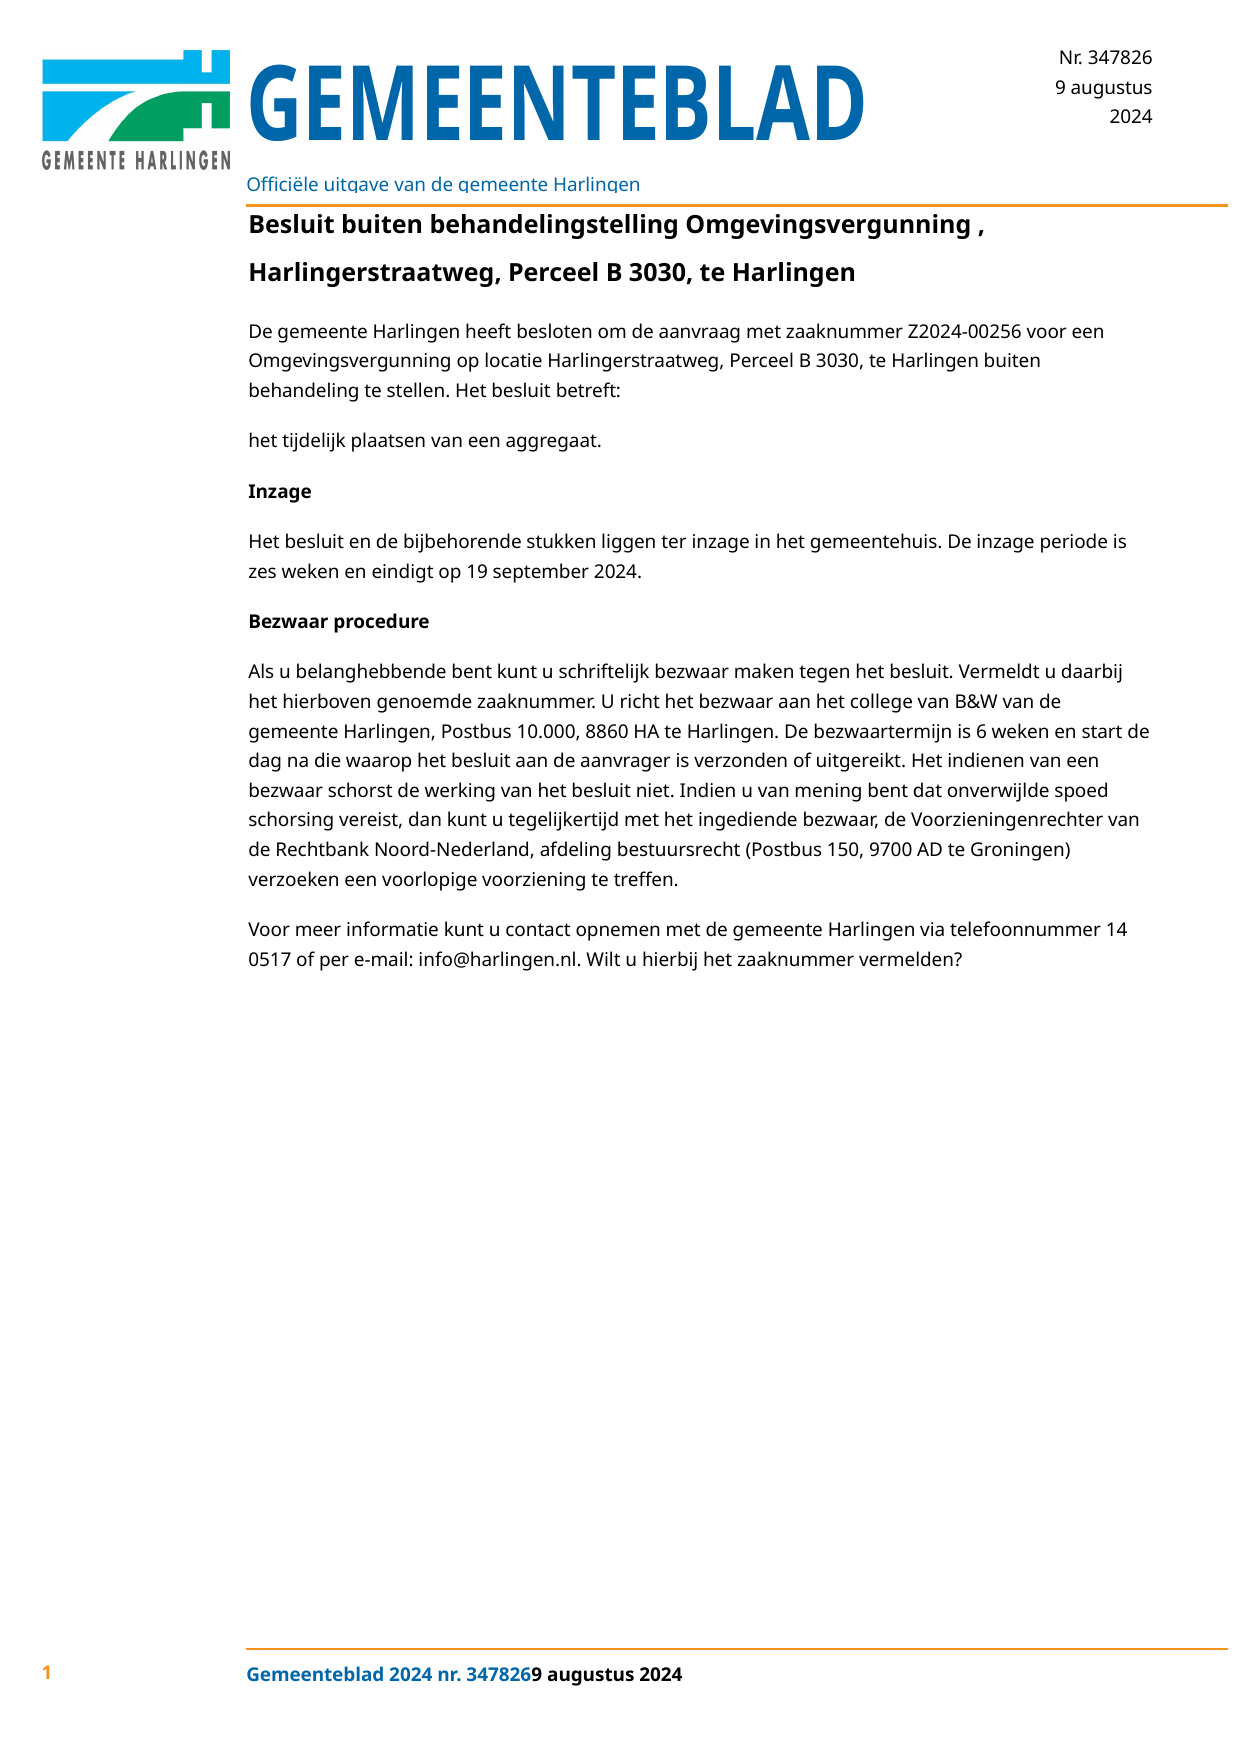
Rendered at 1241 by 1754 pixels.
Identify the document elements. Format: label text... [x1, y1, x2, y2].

text Inzage [248, 478, 1152, 504]
text Het besluit en de bijbehorende stukken liggen ter inzage in het gemeentehuis. De inzage periode is zes weken en eindigt op 19 september 2024. [248, 528, 1152, 584]
text Bezwaar procedure [248, 608, 1152, 634]
text Besluit buiten behandelingstelling Omgevingsvergunning , Harlingerstraatweg, Perceel B 3030, te Harlingen [248, 207, 1152, 288]
text Als u belanghebbende bent kunt u schriftelijk bezwaar maken tegen het besluit. Vermeldt u daarbij het hierboven genoemde zaaknummer. U richt het bezwaar aan het college van B&W van de gemeente Harlingen, Postbus 10.000, 8860 HA te Harlingen. De bezwaartermijn is 6 weken en start de dag na die waarop het besluit aan de aanvrager is verzonden of uitgereikt. Het indienen van een bezwaar schorst de werking van het besluit niet. Indien u van mening bent dat onverwijlde spoed schorsing vereist, dan kunt u tegelijkertijd met het ingediende bezwaar, de Voorzieningenrechter van de Rechtbank Noord-Nederland, afdeling bestuursrecht (Postbus 150, 9700 AD te Groningen) verzoeken een voorlopige voorziening te treffen. [248, 659, 1152, 892]
text Voor meer informatie kunt u contact opnemen met de gemeente Harlingen via telefoonnummer 14 0517 of per e-mail: info@harlingen.nl. Wilt u hierbij het zaaknummer vermelden? [248, 916, 1152, 972]
text het tijdelijk plaatsen van een aggregaat. [248, 427, 1152, 453]
text De gemeente Harlingen heeft besloten om de aanvraag met zaaknummer Z2024-00256 voor een Omgevingsvergunning op locatie Harlingerstraatweg, Perceel B 3030, te Harlingen buiten behandeling te stellen. Het besluit betreft: [248, 318, 1152, 403]
picture [41, 47, 231, 172]
